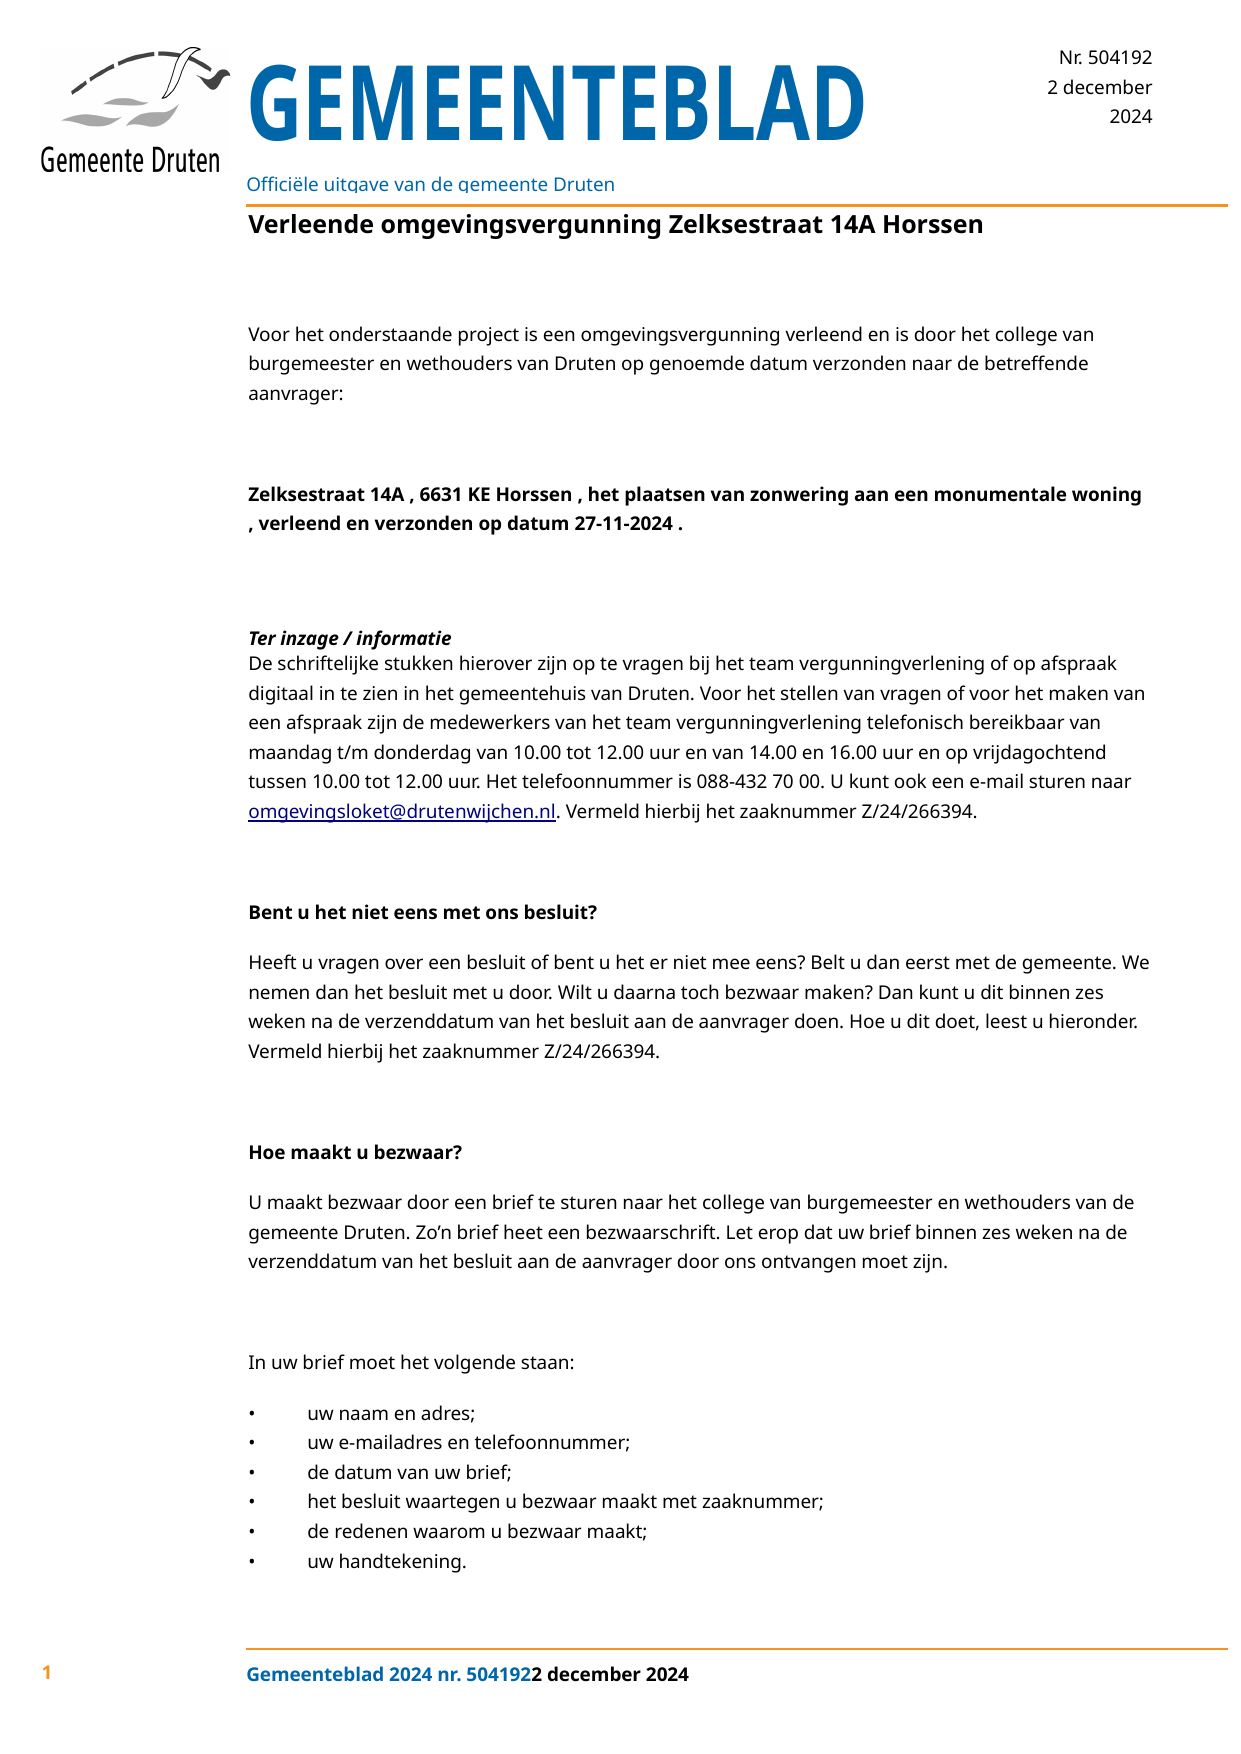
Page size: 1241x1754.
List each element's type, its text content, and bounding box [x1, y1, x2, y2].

text U maakt bezwaar door een brief te sturen naar het college van burgemeester en wethouders van de gemeente Druten. Zo’n brief heet een bezwaarschrift. Let erop dat uw brief binnen zes weken na de verzenddatum van het besluit aan de aanvrager door ons ontvangen moet zijn. [248, 1189, 1152, 1274]
text Ter inzage / informatie [248, 625, 1152, 650]
list de redenen waarom u bezwaar maakt; [248, 1518, 1152, 1544]
text Verleende omgevingsvergunning Zelksestraat 14A Horssen [248, 207, 1152, 241]
list uw naam en adres; [248, 1400, 1152, 1426]
list uw e-mailadres en telefoonnummer; [248, 1429, 1152, 1455]
picture [41, 47, 231, 172]
text Zelksestraat 14A , 6631 KE Horssen , het plaatsen van zonwering aan een monumentale woning , verleend en verzonden op datum 27-11-2024 . [248, 481, 1152, 536]
text Hoe maakt u bezwaar? [248, 1139, 1152, 1165]
text De schriftelijke stukken hierover zijn op te vragen bij het team vergunningverlening of op afspraak digitaal in te zien in het gemeentehuis van Druten. Voor het stellen van vragen of voor het maken van een afspraak zijn de medewerkers van het team vergunningverlening telefonisch bereikbaar van maandag t/m donderdag van 10.00 tot 12.00 uur en van 14.00 en 16.00 uur en op vrijdagochtend tussen 10.00 tot 12.00 uur. Het telefoonnummer is 088-432 70 00. U kunt ook een e-mail sturen naar omgevingsloket@drutenwijchen.nl. Vermeld hierbij het zaaknummer Z/24/266394. [248, 650, 1152, 824]
list uw handtekening. [248, 1548, 1152, 1574]
text In uw brief moet het volgende staan: [248, 1349, 1152, 1375]
list het besluit waartegen u bezwaar maakt met zaaknummer; [248, 1489, 1152, 1514]
text Heeft u vragen over een besluit of bent u het er niet mee eens? Belt u dan eerst met de gemeente. We nemen dan het besluit met u door. Wilt u daarna toch bezwaar maken? Dan kunt u dit binnen zes weken na de verzenddatum van het besluit aan de aanvrager doen. Hoe u dit doet, leest u hieronder. Vermeld hierbij het zaaknummer Z/24/266394. [248, 949, 1152, 1064]
list de datum van uw brief; [248, 1459, 1152, 1485]
text Bent u het niet eens met ons besluit? [248, 899, 1152, 925]
text Voor het onderstaande project is een omgevingsvergunning verleend en is door het college van burgemeester en wethouders van Druten op genoemde datum verzonden naar de betreffende aanvrager: [248, 321, 1152, 406]
